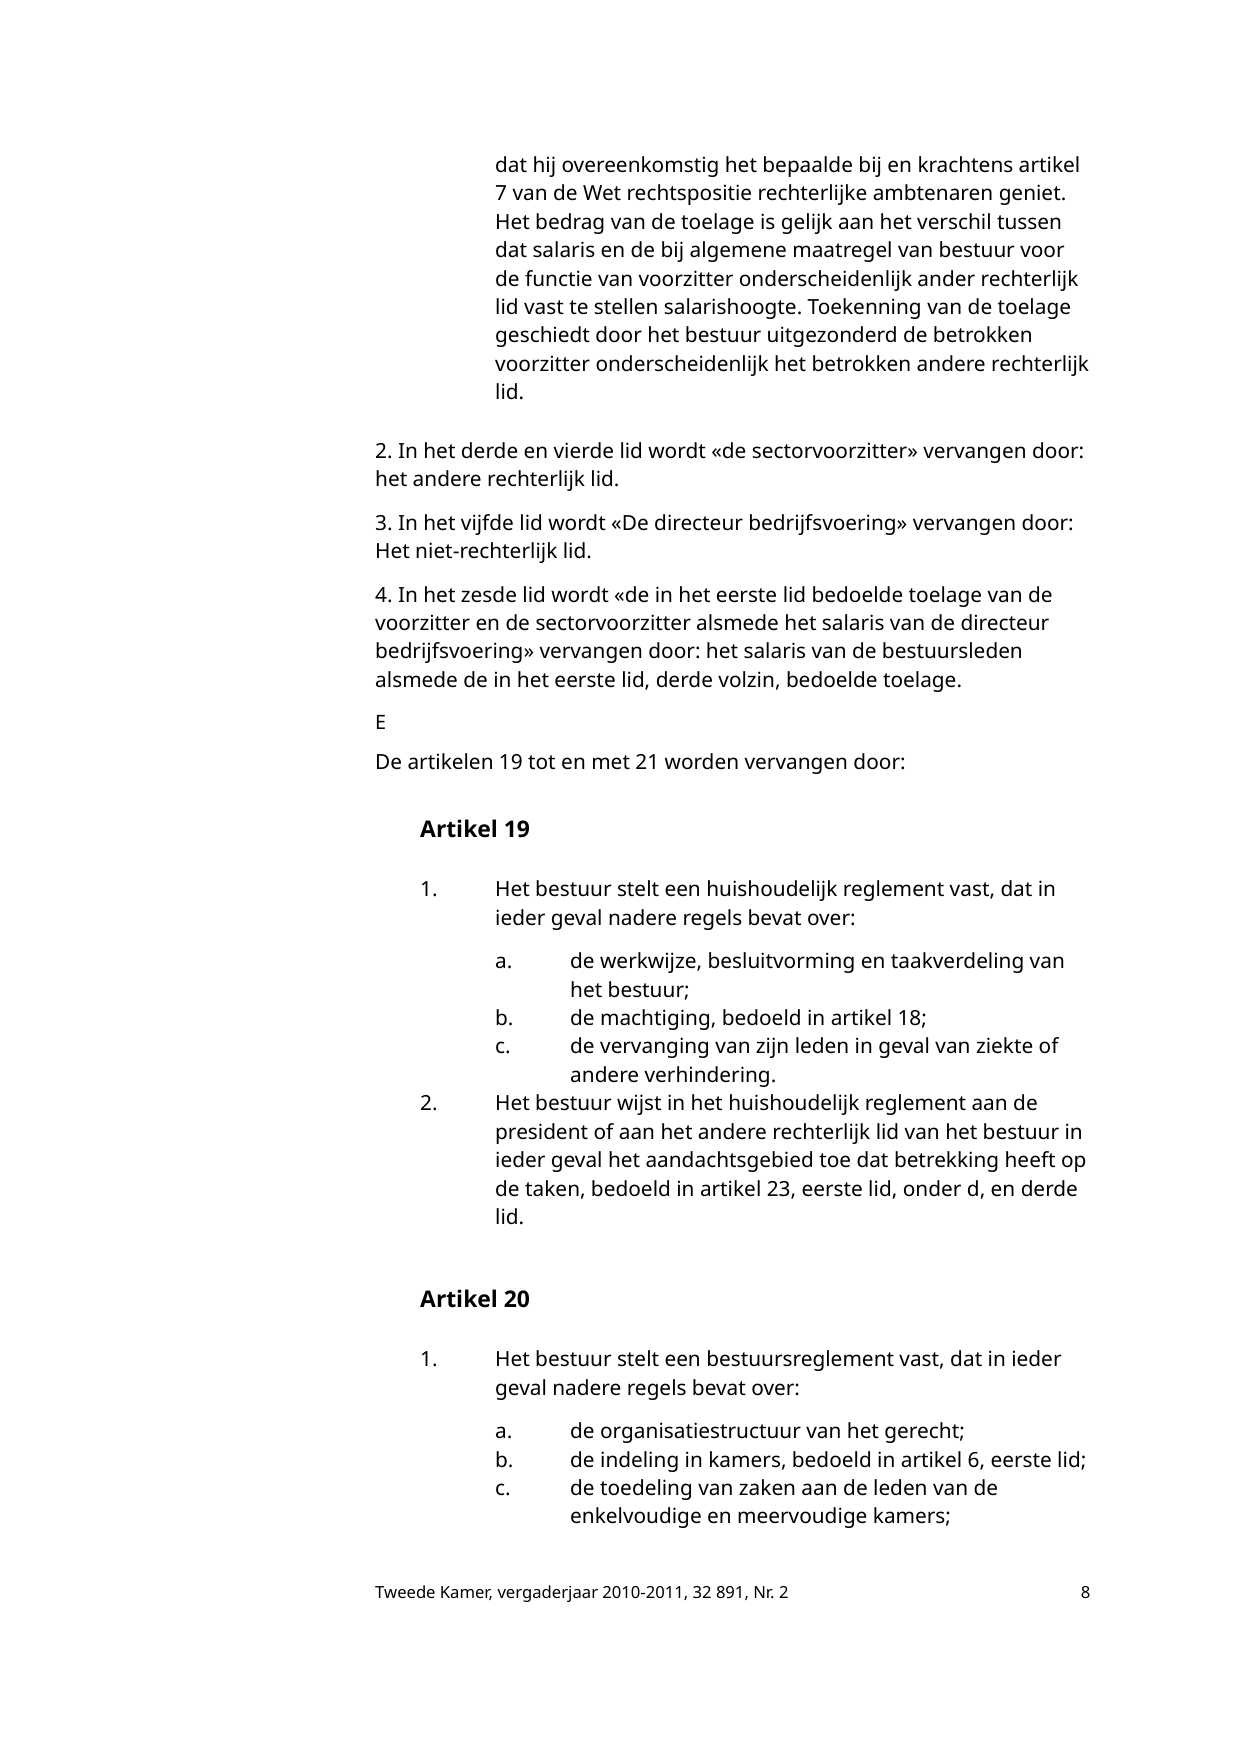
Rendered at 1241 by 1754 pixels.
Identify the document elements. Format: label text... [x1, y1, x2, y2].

list de werkwijze, besluitvorming en taakverdeling van het bestuur; [495, 946, 1090, 1003]
text 4. In het zesde lid wordt «de in het eerste lid bedoelde toelage van de voorzitter en de sectorvoorzitter alsmede het salaris van de directeur bedrijfsvoering» vervangen door: het salaris van de bestuursleden alsmede de in het eerste lid, derde volzin, bedoelde toelage. [375, 580, 1090, 693]
text De artikelen 19 tot en met 21 worden vervangen door: [375, 747, 1090, 776]
list dat hij overeenkomstig het bepaalde bij en krachtens artikel 7 van de Wet rechtspositie rechterlijke ambtenaren geniet. Het bedrag van de toelage is gelijk aan het verschil tussen dat salaris en de bij algemene maatregel van bestuur voor de functie van voorzitter onderscheidenlijk ander rechterlijk lid vast te stellen salarishoogte. Toekenning van de toelage geschiedt door het bestuur uitgezonderd de betrokken voorzitter onderscheidenlijk het betrokken andere rechterlijk lid. [420, 150, 1090, 406]
list de vervanging van zijn leden in geval van ziekte of andere verhindering. [495, 1032, 1090, 1088]
list Het bestuur stelt een bestuursreglement vast, dat in ieder geval nadere regels bevat over: [420, 1344, 1090, 1401]
list Het bestuur wijst in het huishoudelijk reglement aan de president of aan het andere rechterlijk lid van het bestuur in ieder geval het aandachtsgebied toe dat betrekking heeft op de taken, bedoeld in artikel 23, eerste lid, onder d, en derde lid. [420, 1088, 1090, 1231]
list de toedeling van zaken aan de leden van de enkelvoudige en meervoudige kamers; [495, 1473, 1090, 1530]
subtitle Artikel 20 [420, 1283, 1090, 1314]
text 3. In het vijfde lid wordt «De directeur bedrijfsvoering» vervangen door: Het niet-rechterlijk lid. [375, 508, 1090, 565]
text E [375, 708, 1090, 735]
text 2. In het derde en vierde lid wordt «de sectorvoorzitter» vervangen door: het andere rechterlijk lid. [375, 436, 1090, 493]
subtitle Artikel 19 [420, 813, 1090, 844]
list Het bestuur stelt een huishoudelijk reglement vast, dat in ieder geval nadere regels bevat over: [420, 874, 1090, 931]
list de machtiging, bedoeld in artikel 18; [495, 1003, 1090, 1032]
list de organisatiestructuur van het gerecht; [495, 1416, 1090, 1445]
list de indeling in kamers, bedoeld in artikel 6, eerste lid; [495, 1445, 1090, 1473]
